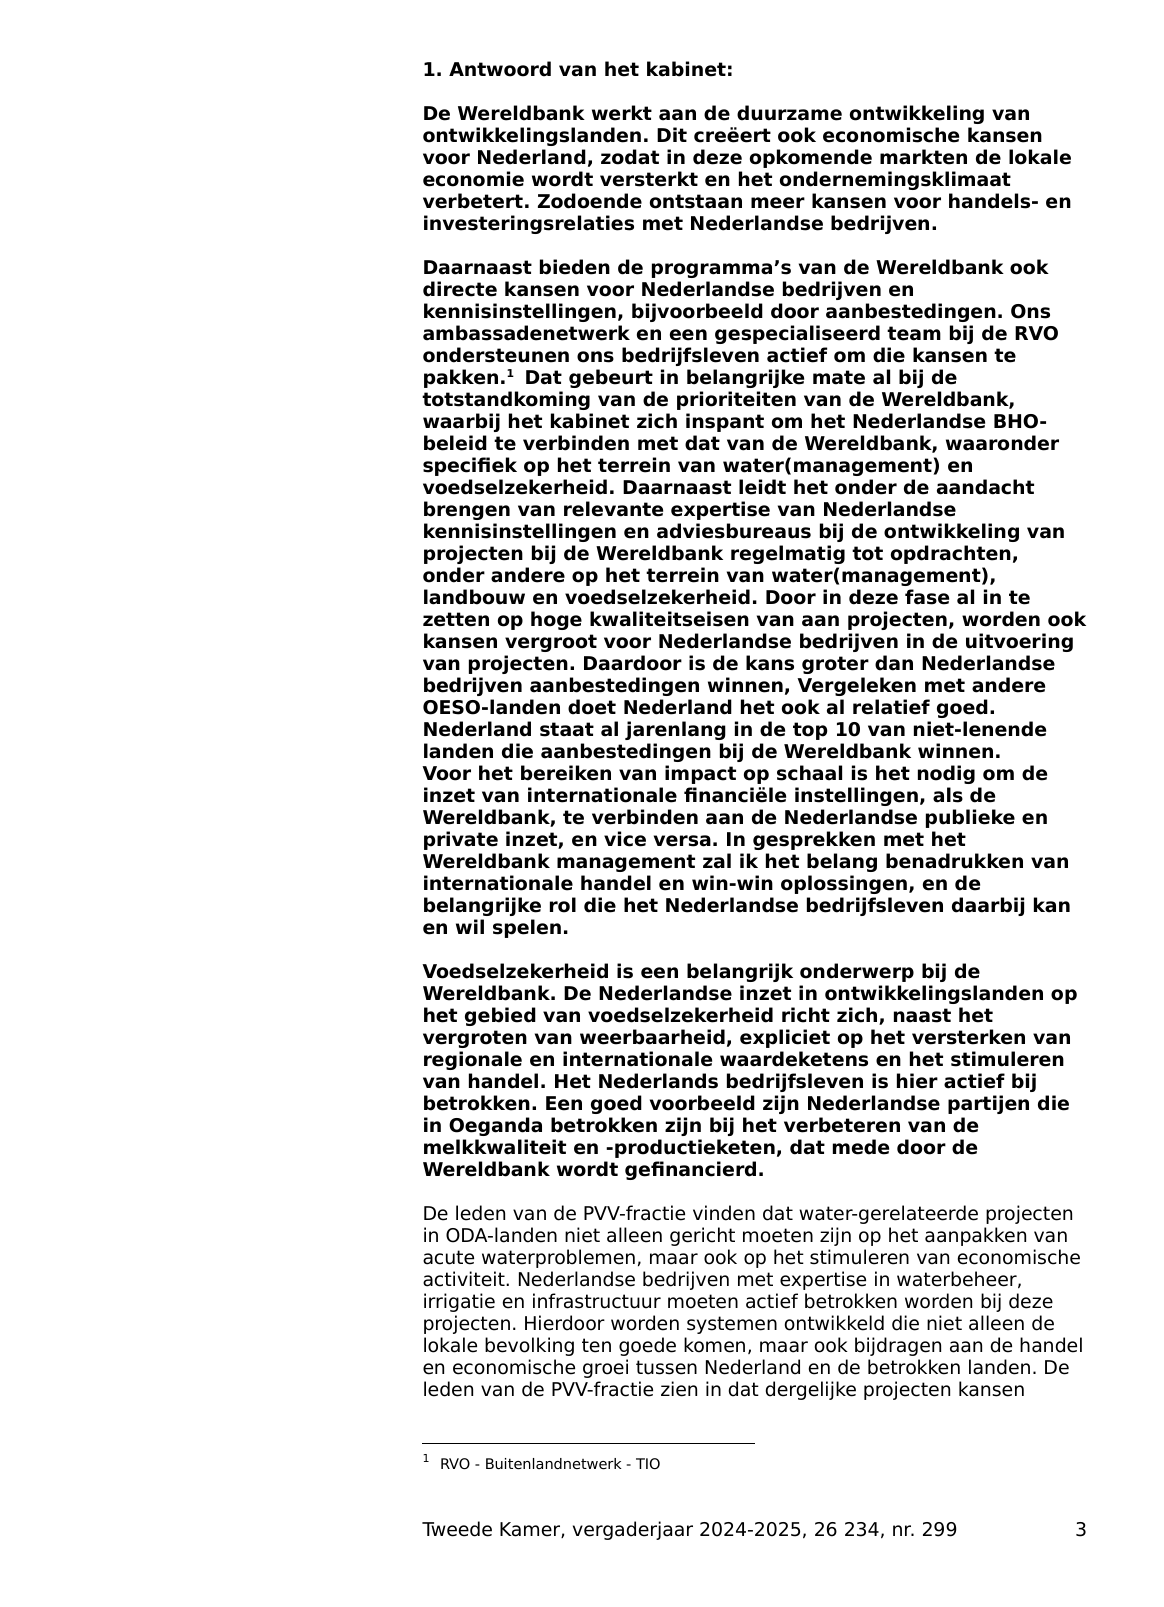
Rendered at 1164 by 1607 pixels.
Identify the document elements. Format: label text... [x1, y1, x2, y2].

subtitle 1. Antwoord van het kabinet: [422, 59, 1087, 81]
text Voor het bereiken van impact op schaal is het nodig om de inzet van internationale financiële instellingen, als de Wereldbank, te verbinden aan de Nederlandse publieke en private inzet, en vice versa. In gesprekken met het Wereldbank management zal ik het belang benadrukken van internationale handel en win-win oplossingen, en de belangrijke rol die het Nederlandse bedrijfsleven daarbij kan en wil spelen. [422, 763, 1087, 939]
text Daarnaast bieden de programma’s van de Wereldbank ook directe kansen voor Nederlandse bedrijven en kennisinstellingen, bijvoorbeeld door aanbestedingen. Ons ambassadenetwerk en een gespecialiseerd team bij de RVO ondersteunen ons bedrijfsleven actief om die kansen te pakken. Dat gebeurt in belangrijke mate al bij de totstandkoming van de prioriteiten van de Wereldbank, waarbij het kabinet zich inspant om het Nederlandse BHO-beleid te verbinden met dat van de Wereldbank, waaronder specifiek op het terrein van water(management) en voedselzekerheid. Daarnaast leidt het onder de aandacht brengen van relevante expertise van Nederlandse kennisinstellingen en adviesbureaus bij de ontwikkeling van projecten bij de Wereldbank regelmatig tot opdrachten, onder andere op het terrein van water(management), landbouw en voedselzekerheid. Door in deze fase al in te zetten op hoge kwaliteitseisen van aan projecten, worden ook kansen vergroot voor Nederlandse bedrijven in de uitvoering van projecten. Daardoor is de kans groter dan Nederlandse bedrijven aanbestedingen winnen, Vergeleken met andere OESO-landen doet Nederland het ook al relatief goed. Nederland staat al jarenlang in de top 10 van niet-lenende landen die aanbestedingen bij de Wereldbank winnen. [422, 257, 1087, 763]
text De leden van de PVV-fractie vinden dat water-gerelateerde projecten in ODA-landen niet alleen gericht moeten zijn op het aanpakken van acute waterproblemen, maar ook op het stimuleren van economische activiteit. Nederlandse bedrijven met expertise in waterbeheer, irrigatie en infrastructuur moeten actief betrokken worden bij deze projecten. Hierdoor worden systemen ontwikkeld die niet alleen de lokale bevolking ten goede komen, maar ook bijdragen aan de handel en economische groei tussen Nederland en de betrokken landen. De leden van de PVV-fractie zien in dat dergelijke projecten kansen [422, 1203, 1087, 1401]
text De Wereldbank werkt aan de duurzame ontwikkeling van ontwikkelingslanden. Dit creëert ook economische kansen voor Nederland, zodat in deze opkomende markten de lokale economie wordt versterkt en het ondernemingsklimaat verbetert. Zodoende ontstaan meer kansen voor handels- en investeringsrelaties met Nederlandse bedrijven. [422, 103, 1087, 235]
text RVO - Buitenlandnetwerk - TIO [422, 1452, 1087, 1474]
text Voedselzekerheid is een belangrijk onderwerp bij de Wereldbank. De Nederlandse inzet in ontwikkelingslanden op het gebied van voedselzekerheid richt zich, naast het vergroten van weerbaarheid, expliciet op het versterken van regionale en internationale waardeketens en het stimuleren van handel. Het Nederlands bedrijfsleven is hier actief bij betrokken. Een goed voorbeeld zijn Nederlandse partijen die in Oeganda betrokken zijn bij het verbeteren van de melkkwaliteit en -productieketen, dat mede door de Wereldbank wordt gefinancierd. [422, 961, 1087, 1181]
